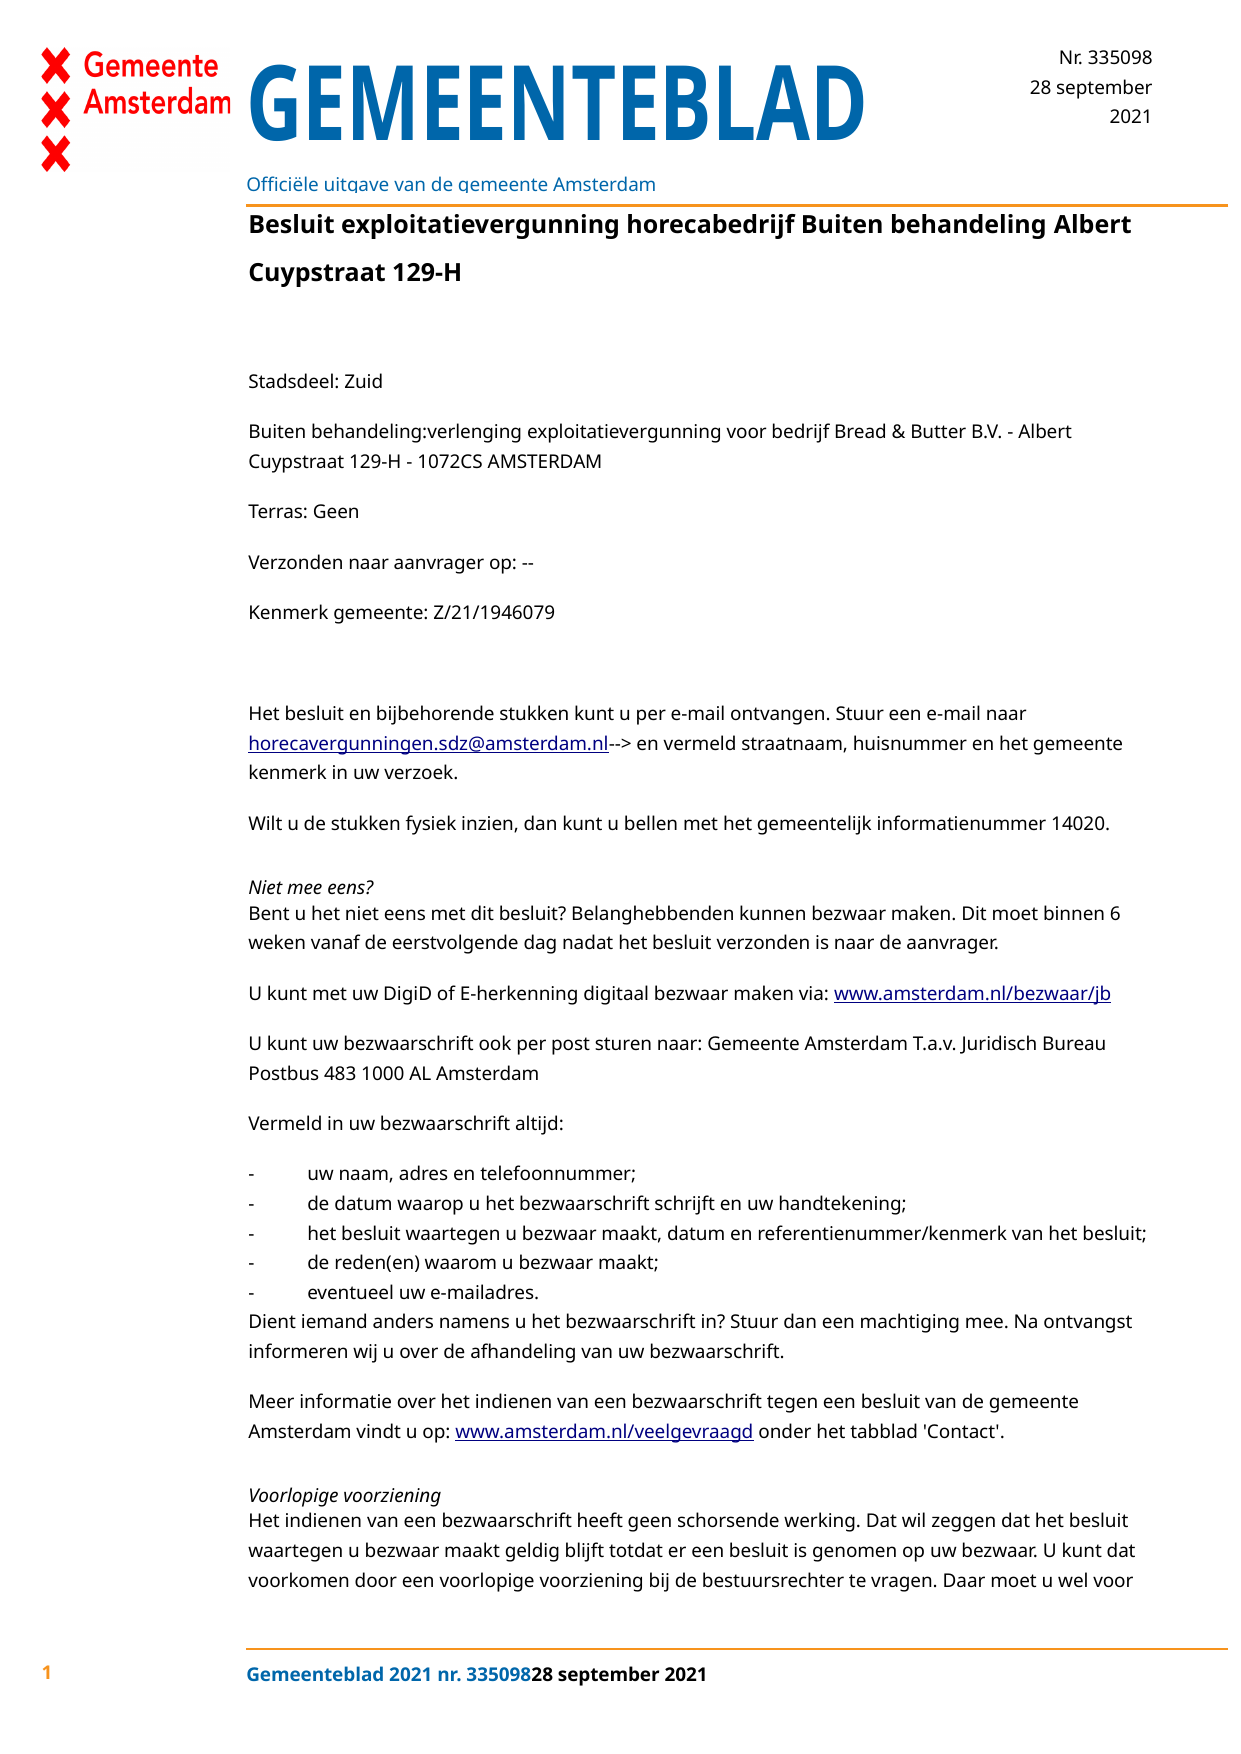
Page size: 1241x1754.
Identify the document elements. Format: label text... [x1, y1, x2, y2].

text Voorlopige voorziening [248, 1482, 1152, 1508]
text Terras: Geen [248, 499, 1152, 524]
text Meer informatie over het indienen van een bezwaarschrift tegen een besluit van de gemeente Amsterdam vindt u op: www.amsterdam.nl/veelgevraagd onder het tabblad 'Contact'. [248, 1388, 1152, 1444]
picture [41, 47, 231, 172]
text Buiten behandeling:verlenging exploitatievergunning voor bedrijf Bread & Butter B.V. - Albert Cuypstraat 129-H - 1072CS AMSTERDAM [248, 419, 1152, 474]
list uw naam, adres en telefoonnummer; [248, 1161, 1152, 1186]
text Vermeld in uw bezwaarschrift altijd: [248, 1110, 1152, 1136]
text Verzonden naar aanvrager op: -- [248, 549, 1152, 575]
text Niet mee eens? [248, 874, 1152, 900]
list eventueel uw e-mailadres. [248, 1279, 1152, 1304]
text Kenmerk gemeente: Z/21/1946079 [248, 599, 1152, 625]
list het besluit waartegen u bezwaar maakt, datum en referentienummer/kenmerk van het besluit; [248, 1220, 1152, 1245]
list de reden(en) waarom u bezwaar maakt; [248, 1249, 1152, 1275]
list de datum waarop u het bezwaarschrift schrijft en uw handtekening; [248, 1190, 1152, 1216]
text Stadsdeel: Zuid [248, 368, 1152, 394]
text Dient iemand anders namens u het bezwaarschrift in? Stuur dan een machtiging mee. Na ontvangst informeren wij u over de afhandeling van uw bezwaarschrift. [248, 1308, 1152, 1364]
text Het indienen van een bezwaarschrift heeft geen schorsende werking. Dat wil zeggen dat het besluit waartegen u bezwaar maakt geldig blijft totdat er een besluit is genomen op uw bezwaar. U kunt dat voorkomen door een voorlopige voorziening bij de bestuursrechter te vragen. Daar moet u wel voor [248, 1508, 1152, 1593]
text U kunt met uw DigiD of E-herkenning digitaal bezwaar maken via: www.amsterdam.nl/bezwaar/jb [248, 980, 1152, 1005]
text Bent u het niet eens met dit besluit? Belanghebbenden kunnen bezwaar maken. Dit moet binnen 6 weken vanaf de eerstvolgende dag nadat het besluit verzonden is naar de aanvrager. [248, 900, 1152, 955]
text U kunt uw bezwaarschrift ook per post sturen naar: Gemeente Amsterdam T.a.v. Juridisch Bureau Postbus 483 1000 AL Amsterdam [248, 1030, 1152, 1085]
text Het besluit en bijbehorende stukken kunt u per e-mail ontvangen. Stuur een e-mail naar horecavergunningen.sdz@amsterdam.nl--> en vermeld straatnaam, huisnummer en het gemeente kenmerk in uw verzoek. [248, 700, 1152, 785]
text Wilt u de stukken fysiek inzien, dan kunt u bellen met het gemeentelijk informatienummer 14020. [248, 810, 1152, 836]
text Besluit exploitatievergunning horecabedrijf Buiten behandeling Albert Cuypstraat 129-H [248, 207, 1152, 288]
